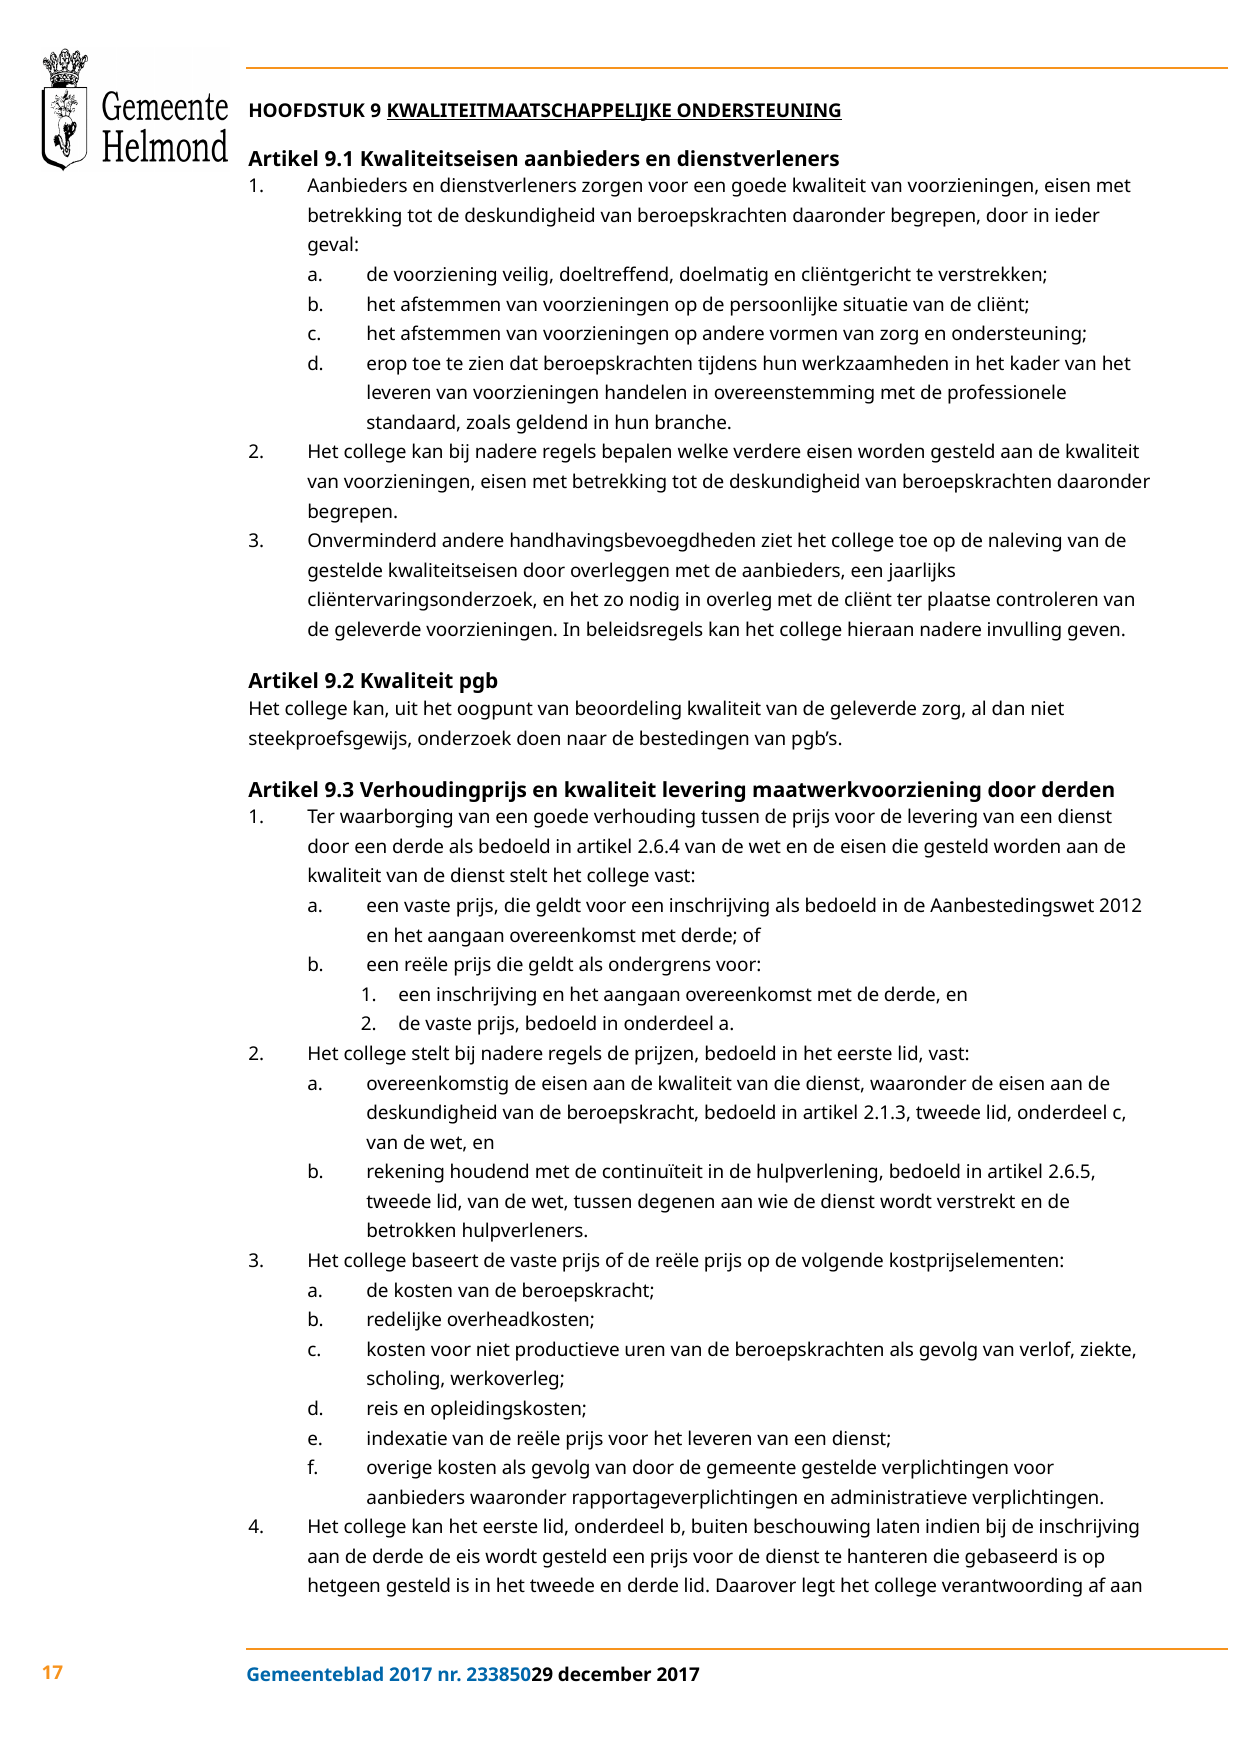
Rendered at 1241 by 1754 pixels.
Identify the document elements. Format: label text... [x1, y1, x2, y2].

list Het college stelt bij nadere regels de prijzen, bedoeld in het eerste lid, vast: [248, 1040, 1152, 1066]
list reis en opleidingskosten; [307, 1395, 1152, 1421]
list indexatie van de reële prijs voor het leveren van een dienst; [307, 1425, 1152, 1451]
list rekening houdend met de continuïteit in de hulpverlening, bedoeld in artikel 2.6.5, tweede lid, van de wet, tussen degenen aan wie de dienst wordt verstrekt en de betrokken hulpverleners. [307, 1158, 1152, 1243]
list overige kosten als gevolg van door de gemeente gestelde verplichtingen voor aanbieders waaronder rapportageverplichtingen en administratieve verplichtingen. [307, 1454, 1152, 1510]
list een reële prijs die geldt als ondergrens voor: [307, 951, 1152, 977]
list de kosten van de beroepskracht; [307, 1277, 1152, 1303]
text HOOFDSTUK 9 KWALITEITMAATSCHAPPELIJKE ONDERSTEUNING [248, 95, 1152, 123]
list kosten voor niet productieve uren van de beroepskrachten als gevolg van verlof, ziekte, scholing, werkoverleg; [307, 1336, 1152, 1391]
list de voorziening veilig, doeltreffend, doelmatig en cliëntgericht te verstrekken; [307, 261, 1152, 287]
list redelijke overheadkosten; [307, 1306, 1152, 1332]
list de vaste prijs, bedoeld in onderdeel a. [361, 1011, 1152, 1036]
list Ter waarborging van een goede verhouding tussen de prijs voor de levering van een dienst door een derde als bedoeld in artikel 2.6.4 van de wet en de eisen die gesteld worden aan de kwaliteit van de dienst stelt het college vast: [248, 803, 1152, 888]
text Het college kan, uit het oogpunt van beoordeling kwaliteit van de geleverde zorg, al dan niet steekproefsgewijs, onderzoek doen naar de bestedingen van pgb’s. [248, 695, 1152, 750]
list overeenkomstig de eisen aan de kwaliteit van die dienst, waaronder de eisen aan de deskundigheid van de beroepskracht, bedoeld in artikel 2.1.3, tweede lid, onderdeel c, van de wet, en [307, 1070, 1152, 1155]
list het afstemmen van voorzieningen op andere vormen van zorg en ondersteuning; [307, 320, 1152, 346]
list Het college kan het eerste lid, onderdeel b, buiten beschouwing laten indien bij de inschrijving aan de derde de eis wordt gesteld een prijs voor de dienst te hanteren die gebaseerd is op hetgeen gesteld is in het tweede en derde lid. Daarover legt het college verantwoording af aan [248, 1513, 1152, 1598]
list een vaste prijs, die geldt voor een inschrijving als bedoeld in de Aanbestedingswet 2012 en het aangaan overeenkomst met derde; of [307, 892, 1152, 948]
text Artikel 9.1 Kwaliteitseisen aanbieders en dienstverleners [248, 144, 1152, 172]
list erop toe te zien dat beroepskrachten tijdens hun werkzaamheden in het kader van het leveren van voorzieningen handelen in overeenstemming met de professionele standaard, zoals geldend in hun branche. [307, 350, 1152, 435]
list Onverminderd andere handhavingsbevoegdheden ziet het college toe op de naleving van de gestelde kwaliteitseisen door overleggen met de aanbieders, een jaarlijks cliëntervaringsonderzoek, en het zo nodig in overleg met de cliënt ter plaatse controleren van de geleverde voorzieningen. In beleidsregels kan het college hieraan nadere invulling geven. [248, 527, 1152, 642]
list het afstemmen van voorzieningen op de persoonlijke situatie van de cliënt; [307, 291, 1152, 317]
list een inschrijving en het aangaan overeenkomst met de derde, en [361, 981, 1152, 1007]
text Artikel 9.3 Verhoudingprijs en kwaliteit levering maatwerkvoorziening door derden [248, 775, 1152, 803]
picture [41, 47, 231, 172]
list Het college kan bij nadere regels bepalen welke verdere eisen worden gesteld aan de kwaliteit van voorzieningen, eisen met betrekking tot de deskundigheid van beroepskrachten daaronder begrepen. [248, 439, 1152, 524]
list Aanbieders en dienstverleners zorgen voor een goede kwaliteit van voorzieningen, eisen met betrekking tot de deskundigheid van beroepskrachten daaronder begrepen, door in ieder geval: [248, 172, 1152, 257]
list Het college baseert de vaste prijs of de reële prijs op de volgende kostprijselementen: [248, 1247, 1152, 1273]
text Artikel 9.2 Kwaliteit pgb [248, 667, 1152, 695]
